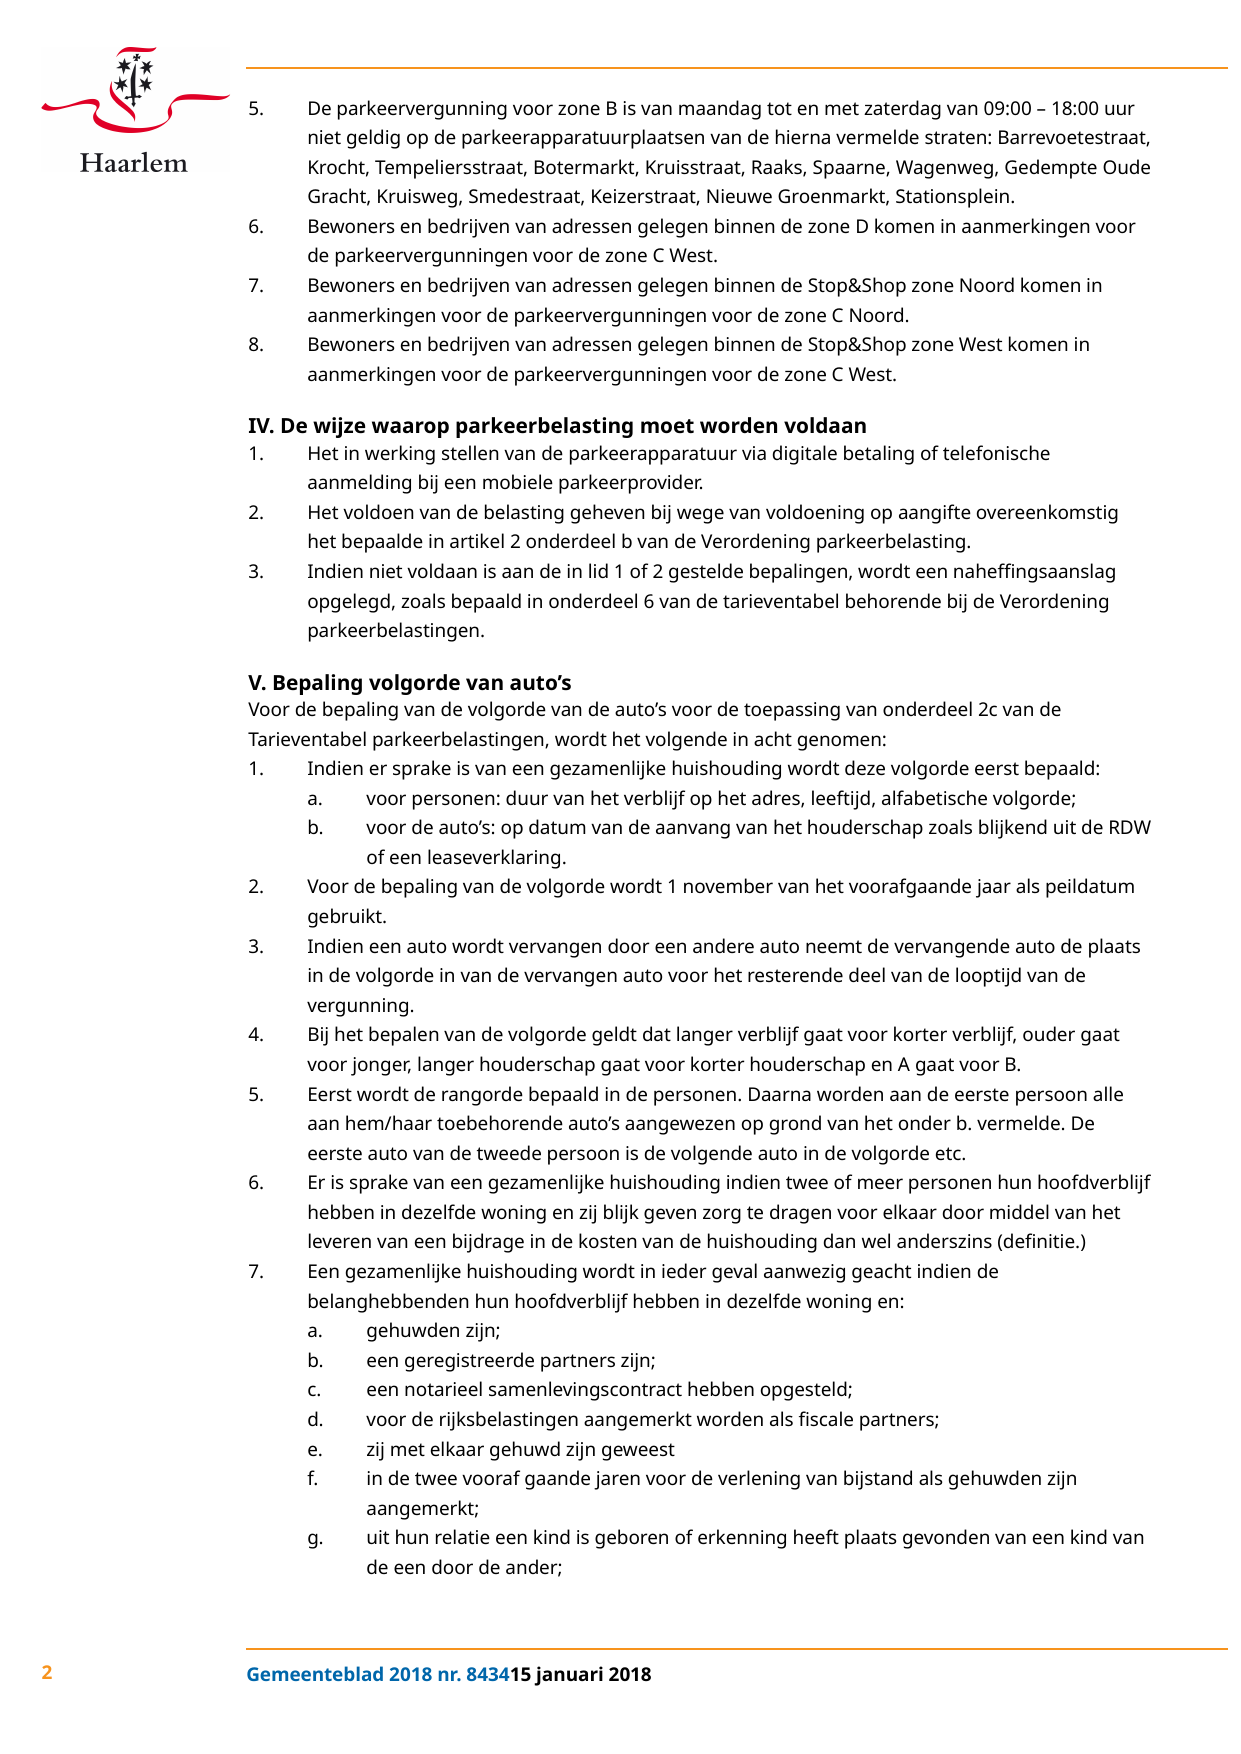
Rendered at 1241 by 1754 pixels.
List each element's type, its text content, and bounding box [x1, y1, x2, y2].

list Het voldoen van de belasting geheven bij wege van voldoening op aangifte overeenkomstig het bepaalde in artikel 2 onderdeel b van de Verordening parkeerbelasting. [248, 499, 1152, 554]
list Voor de bepaling van de volgorde wordt 1 november van het voorafgaande jaar als peildatum gebruikt. [248, 874, 1152, 929]
text V. Bepaling volgorde van auto’s [248, 668, 1152, 696]
list gehuwden zijn; [307, 1317, 1152, 1343]
list voor de rijksbelastingen aangemerkt worden als fiscale partners; [307, 1406, 1152, 1432]
list Indien een auto wordt vervangen door een andere auto neemt de vervangende auto de plaats in de volgorde in van de vervangen auto voor het resterende deel van de looptijd van de vergunning. [248, 933, 1152, 1018]
list Bewoners en bedrijven van adressen gelegen binnen de Stop&Shop zone West komen in aanmerkingen voor de parkeervergunningen voor de zone C West. [248, 331, 1152, 387]
list uit hun relatie een kind is geboren of erkenning heeft plaats gevonden van een kind van de een door de ander; [307, 1524, 1152, 1580]
list Indien niet voldaan is aan de in lid 1 of 2 gestelde bepalingen, wordt een naheffingsaanslag opgelegd, zoals bepaald in onderdeel 6 van de tarieventabel behorende bij de Verordening parkeerbelastingen. [248, 558, 1152, 643]
list Eerst wordt de rangorde bepaald in de personen. Daarna worden aan de eerste persoon alle aan hem/haar toebehorende auto’s aangewezen op grond van het onder b. vermelde. De eerste auto van de tweede persoon is de volgende auto in de volgorde etc. [248, 1081, 1152, 1166]
list zij met elkaar gehuwd zijn geweest [307, 1436, 1152, 1462]
list Indien er sprake is van een gezamenlijke huishouding wordt deze volgorde eerst bepaald: [248, 755, 1152, 781]
picture [41, 47, 231, 172]
list in de twee vooraf gaande jaren voor de verlening van bijstand als gehuwden zijn aangemerkt; [307, 1465, 1152, 1521]
list Een gezamenlijke huishouding wordt in ieder geval aanwezig geacht indien de belanghebbenden hun hoofdverblijf hebben in dezelfde woning en: [248, 1258, 1152, 1314]
text Voor de bepaling van de volgorde van de auto’s voor de toepassing van onderdeel 2c van de Tarieventabel parkeerbelastingen, wordt het volgende in acht genomen: [248, 696, 1152, 752]
list een notarieel samenlevingscontract hebben opgesteld; [307, 1377, 1152, 1402]
list voor de auto’s: op datum van de aanvang van het houderschap zoals blijkend uit de RDW of een leaseverklaring. [307, 814, 1152, 870]
list Bewoners en bedrijven van adressen gelegen binnen de Stop&Shop zone Noord komen in aanmerkingen voor de parkeervergunningen voor de zone C Noord. [248, 272, 1152, 328]
list Bewoners en bedrijven van adressen gelegen binnen de zone D komen in aanmerkingen voor de parkeervergunningen voor de zone C West. [248, 213, 1152, 268]
list Bij het bepalen van de volgorde geldt dat langer verblijf gaat voor korter verblijf, ouder gaat voor jonger, langer houderschap gaat voor korter houderschap en A gaat voor B. [248, 1022, 1152, 1077]
list een geregistreerde partners zijn; [307, 1347, 1152, 1373]
list Het in werking stellen van de parkeerapparatuur via digitale betaling of telefonische aanmelding bij een mobiele parkeerprovider. [248, 440, 1152, 495]
list voor personen: duur van het verblijf op het adres, leeftijd, alfabetische volgorde; [307, 785, 1152, 811]
list Er is sprake van een gezamenlijke huishouding indien twee of meer personen hun hoofdverblijf hebben in dezelfde woning en zij blijk geven zorg te dragen voor elkaar door middel van het leveren van een bijdrage in de kosten van de huishouding dan wel anderszins (definitie.) [248, 1169, 1152, 1254]
text IV. De wijze waarop parkeerbelasting moet worden voldaan [248, 411, 1152, 440]
list De parkeervergunning voor zone B is van maandag tot en met zaterdag van 09:00 – 18:00 uur niet geldig op de parkeerapparatuurplaatsen van de hierna vermelde straten: Barrevoetestraat, Krocht, Tempeliersstraat, Botermarkt, Kruisstraat, Raaks, Spaarne, Wagenweg, Gedempte Oude Gracht, Kruisweg, Smedestraat, Keizerstraat, Nieuwe Groenmarkt, Stationsplein. [248, 95, 1152, 209]
